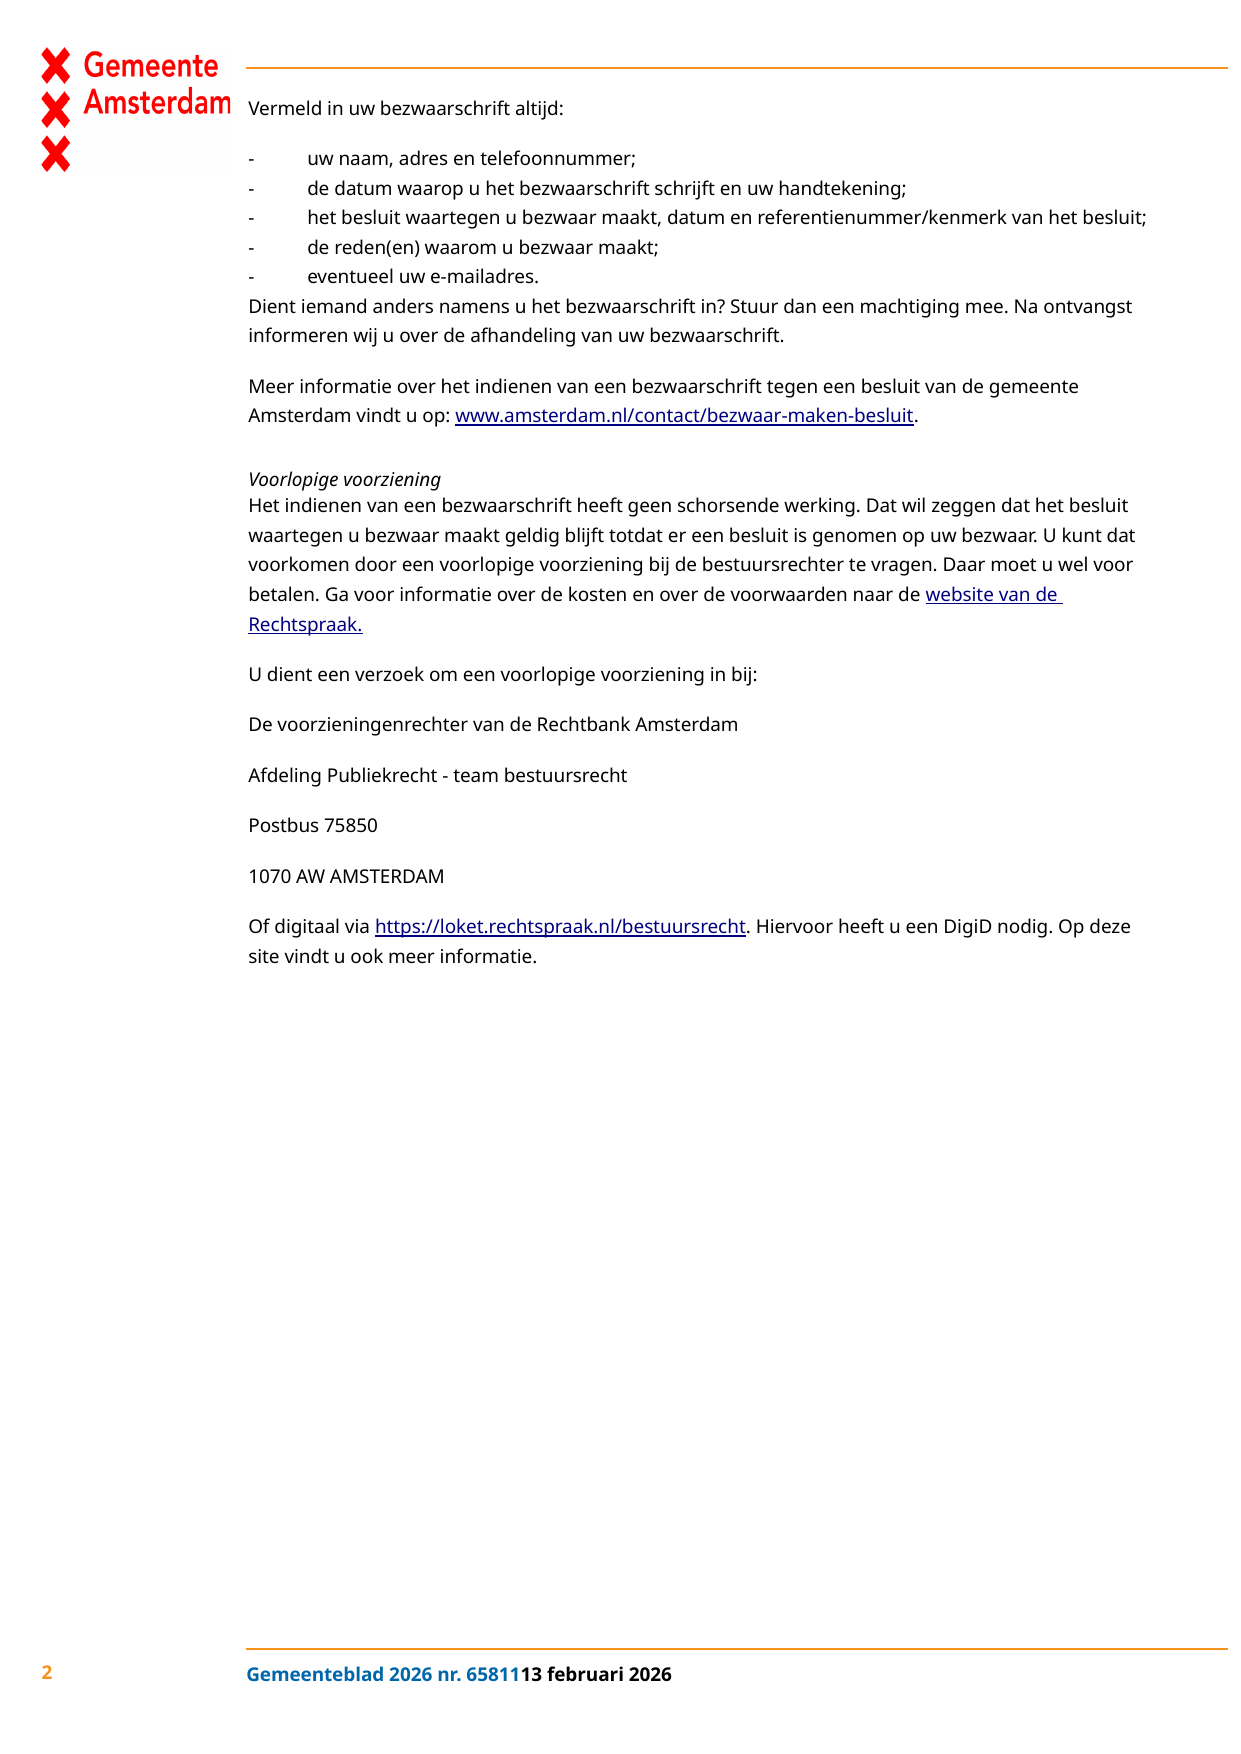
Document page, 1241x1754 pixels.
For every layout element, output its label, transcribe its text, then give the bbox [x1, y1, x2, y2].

text Postbus 75850 [248, 812, 1152, 838]
text U dient een verzoek om een voorlopige voorziening in bij: [248, 661, 1152, 687]
list de reden(en) waarom u bezwaar maakt; [248, 234, 1152, 260]
list de datum waarop u het bezwaarschrift schrijft en uw handtekening; [248, 175, 1152, 201]
text Dient iemand anders namens u het bezwaarschrift in? Stuur dan een machtiging mee. Na ontvangst informeren wij u over de afhandeling van uw bezwaarschrift. [248, 293, 1152, 348]
text Afdeling Publiekrecht - team bestuursrecht [248, 762, 1152, 788]
list uw naam, adres en telefoonnummer; [248, 145, 1152, 171]
text Het indienen van een bezwaarschrift heeft geen schorsende werking. Dat wil zeggen dat het besluit waartegen u bezwaar maakt geldig blijft totdat er een besluit is genomen op uw bezwaar. U kunt dat voorkomen door een voorlopige voorziening bij de bestuursrechter te vragen. Daar moet u wel voor betalen. Ga voor informatie over de kosten en over de voorwaarden naar de website van de Rechtspraak. [248, 492, 1152, 636]
text Voorlopige voorziening [248, 467, 1152, 492]
text Of digitaal via https://loket.rechtspraak.nl/bestuursrecht. Hiervoor heeft u een DigiD nodig. Op deze site vindt u ook meer informatie. [248, 913, 1152, 968]
picture [41, 47, 231, 172]
text Meer informatie over het indienen van een bezwaarschrift tegen een besluit van de gemeente Amsterdam vindt u op: www.amsterdam.nl/contact/bezwaar-maken-besluit. [248, 373, 1152, 428]
list het besluit waartegen u bezwaar maakt, datum en referentienummer/kenmerk van het besluit; [248, 204, 1152, 230]
text 1070 AW AMSTERDAM [248, 863, 1152, 888]
text De voorzieningenrechter van de Rechtbank Amsterdam [248, 712, 1152, 737]
list eventueel uw e-mailadres. [248, 263, 1152, 289]
text Vermeld in uw bezwaarschrift altijd: [248, 95, 1152, 121]
